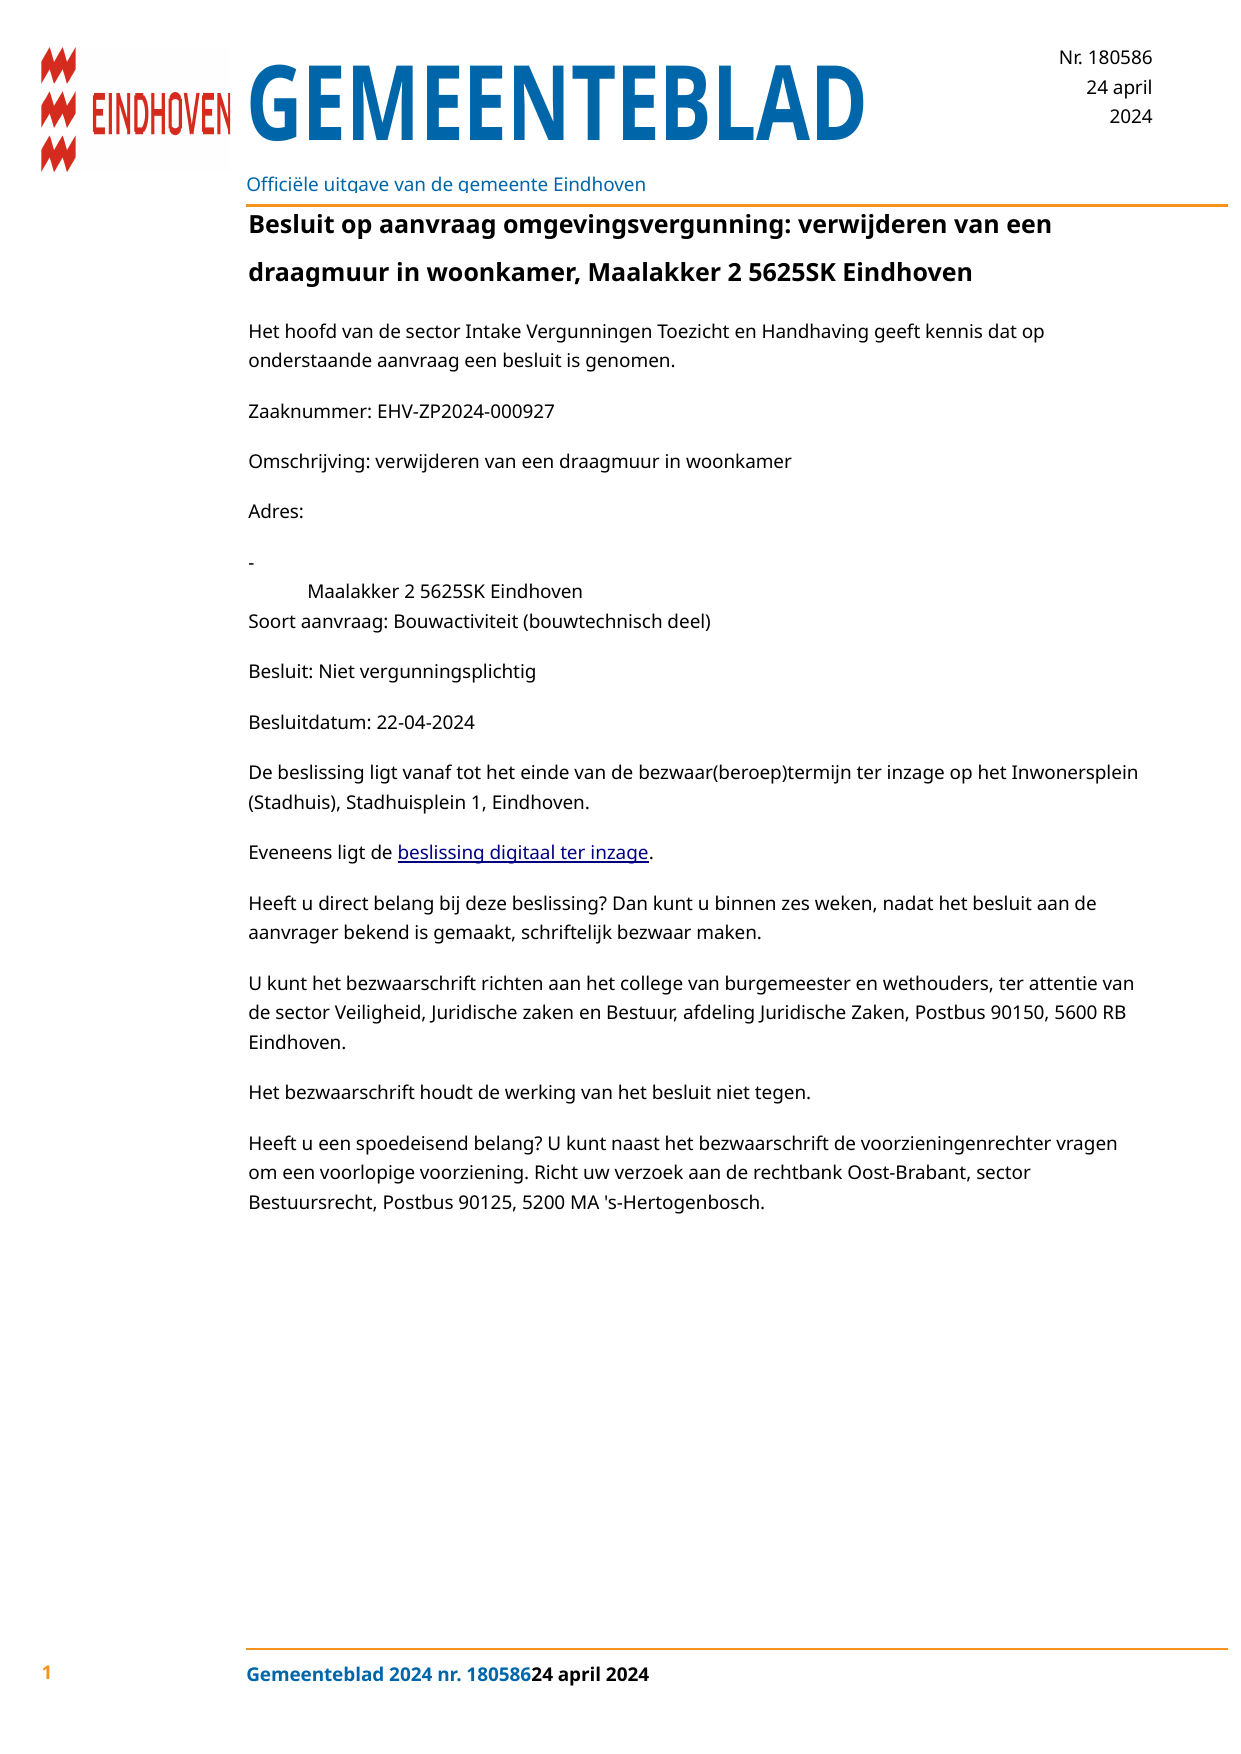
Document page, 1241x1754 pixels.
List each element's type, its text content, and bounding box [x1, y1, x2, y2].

text Het hoofd van de sector Intake Vergunningen Toezicht en Handhaving geeft kennis dat op onderstaande aanvraag een besluit is genomen. [248, 318, 1152, 373]
text Adres: [248, 499, 1152, 524]
text Het bezwaarschrift houdt de werking van het besluit niet tegen. [248, 1079, 1152, 1105]
text Heeft u een spoedeisend belang? U kunt naast het bezwaarschrift de voorzieningenrechter vragen om een voorlopige voorziening. Richt uw verzoek aan de rechtbank Oost-Brabant, sector Bestuursrecht, Postbus 90125, 5200 MA 's-Hertogenbosch. [248, 1130, 1152, 1215]
text Eveneens ligt de beslissing digitaal ter inzage. [248, 839, 1152, 865]
text Besluitdatum: 22-04-2024 [248, 709, 1152, 735]
picture [41, 47, 231, 172]
text Zaaknummer: EHV-ZP2024-000927 [248, 398, 1152, 424]
text Omschrijving: verwijderen van een draagmuur in woonkamer [248, 448, 1152, 474]
text De beslissing ligt vanaf tot het einde van de bezwaar(beroep)termijn ter inzage op het Inwonersplein (Stadhuis), Stadhuisplein 1, Eindhoven. [248, 759, 1152, 815]
text U kunt het bezwaarschrift richten aan het college van burgemeester en wethouders, ter attentie van de sector Veiligheid, Juridische zaken en Bestuur, afdeling Juridische Zaken, Postbus 90150, 5600 RB Eindhoven. [248, 970, 1152, 1055]
text Heeft u direct belang bij deze beslissing? Dan kunt u binnen zes weken, nadat het besluit aan de aanvrager bekend is gemaakt, schriftelijk bezwaar maken. [248, 890, 1152, 945]
text Soort aanvraag: Bouwactiviteit (bouwtechnisch deel) [248, 608, 1152, 634]
list Maalakker 2 5625SK Eindhoven [248, 579, 1152, 604]
text Besluit: Niet vergunningsplichtig [248, 659, 1152, 684]
text Besluit op aanvraag omgevingsvergunning: verwijderen van een draagmuur in woonkamer, Maalakker 2 5625SK Eindhoven [248, 207, 1152, 288]
